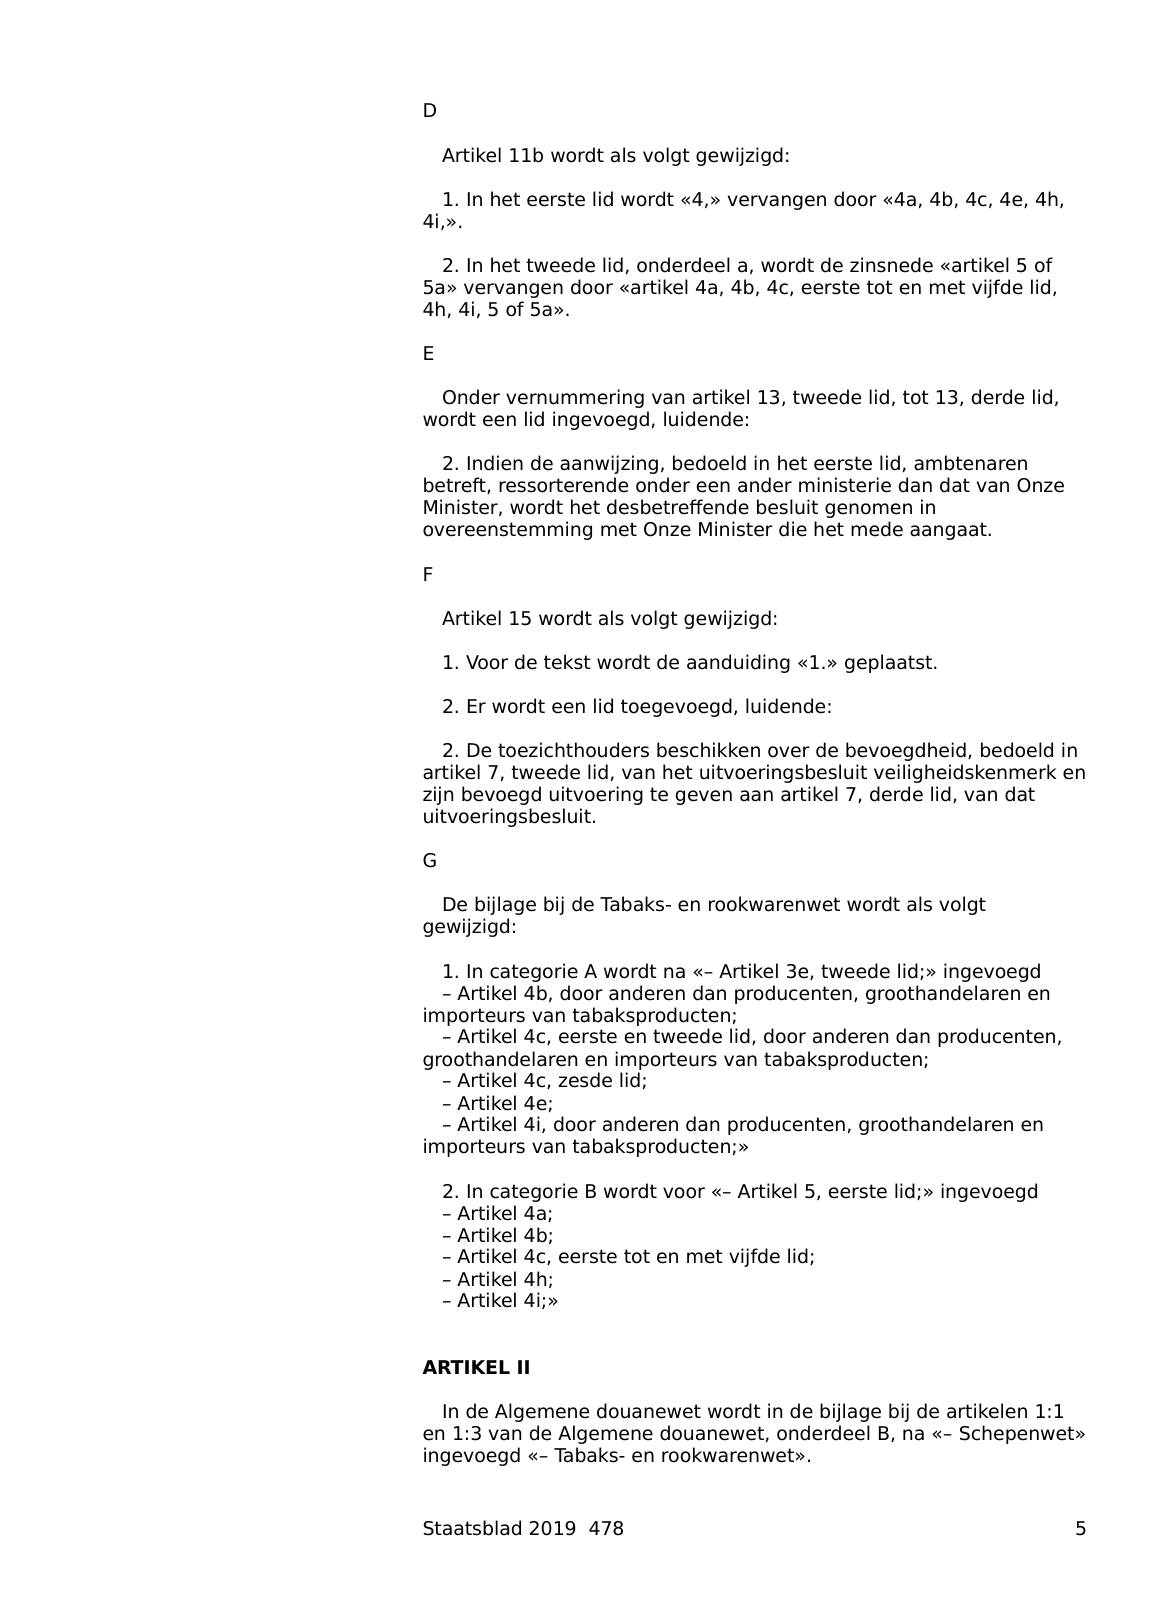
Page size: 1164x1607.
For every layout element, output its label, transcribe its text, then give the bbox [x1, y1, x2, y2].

text – Artikel 4i;» [422, 1290, 1087, 1312]
text – Artikel 4c, eerste tot en met vijfde lid; [422, 1246, 1087, 1268]
text Artikel 11b wordt als volgt gewijzigd: [422, 144, 1087, 167]
text – Artikel 4c, eerste en tweede lid, door anderen dan producenten, groothandelaren en importeurs van tabaksproducten; [422, 1026, 1087, 1070]
text – Artikel 4b; [422, 1224, 1087, 1246]
text – Artikel 4c, zesde lid; [422, 1070, 1087, 1092]
subtitle ARTIKEL II [422, 1357, 1087, 1379]
text 2. Er wordt een lid toegevoegd, luidende: [422, 696, 1087, 718]
text – Artikel 4i, door anderen dan producenten, groothandelaren en importeurs van tabaksproducten;» [422, 1114, 1087, 1158]
text 2. In het tweede lid, onderdeel a, wordt de zinsnede «artikel 5 of 5a» vervangen door «artikel 4a, 4b, 4c, eerste tot en met vijfde lid, 4h, 4i, 5 of 5a». [422, 255, 1087, 321]
text – Artikel 4a; [422, 1202, 1087, 1224]
text 1. Voor de tekst wordt de aanduiding «1.» geplaatst. [422, 652, 1087, 674]
text – Artikel 4b, door anderen dan producenten, groothandelaren en importeurs van tabaksproducten; [422, 982, 1087, 1026]
text D [422, 100, 1087, 122]
text In de Algemene douanewet wordt in de bijlage bij de artikelen 1:1 en 1:3 van de Algemene douanewet, onderdeel B, na «– Schepenwet» ingevoegd «– Tabaks- en rookwarenwet». [422, 1401, 1087, 1467]
text 2. De toezichthouders beschikken over de bevoegdheid, bedoeld in artikel 7, tweede lid, van het uitvoeringsbesluit veiligheidskenmerk en zijn bevoegd uitvoering te geven aan artikel 7, derde lid, van dat uitvoeringsbesluit. [422, 740, 1087, 828]
text 1. In het eerste lid wordt «4,» vervangen door «4a, 4b, 4c, 4e, 4h, 4i,». [422, 189, 1087, 233]
text – Artikel 4h; [422, 1268, 1087, 1290]
text – Artikel 4e; [422, 1092, 1087, 1114]
text G [422, 850, 1087, 872]
text Onder vernummering van artikel 13, tweede lid, tot 13, derde lid, wordt een lid ingevoegd, luidende: [422, 387, 1087, 431]
text E [422, 343, 1087, 365]
text 1. In categorie A wordt na «– Artikel 3e, tweede lid;» ingevoegd [422, 961, 1087, 982]
text De bijlage bij de Tabaks- en rookwarenwet wordt als volgt gewijzigd: [422, 894, 1087, 938]
text 2. In categorie B wordt voor «– Artikel 5, eerste lid;» ingevoegd [422, 1181, 1087, 1202]
text Artikel 15 wordt als volgt gewijzigd: [422, 608, 1087, 629]
text 2. Indien de aanwijzing, bedoeld in het eerste lid, ambtenaren betreft, ressorterende onder een ander ministerie dan dat van Onze Minister, wordt het desbetreffende besluit genomen in overeenstemming met Onze Minister die het mede aangaat. [422, 453, 1087, 541]
text F [422, 563, 1087, 585]
